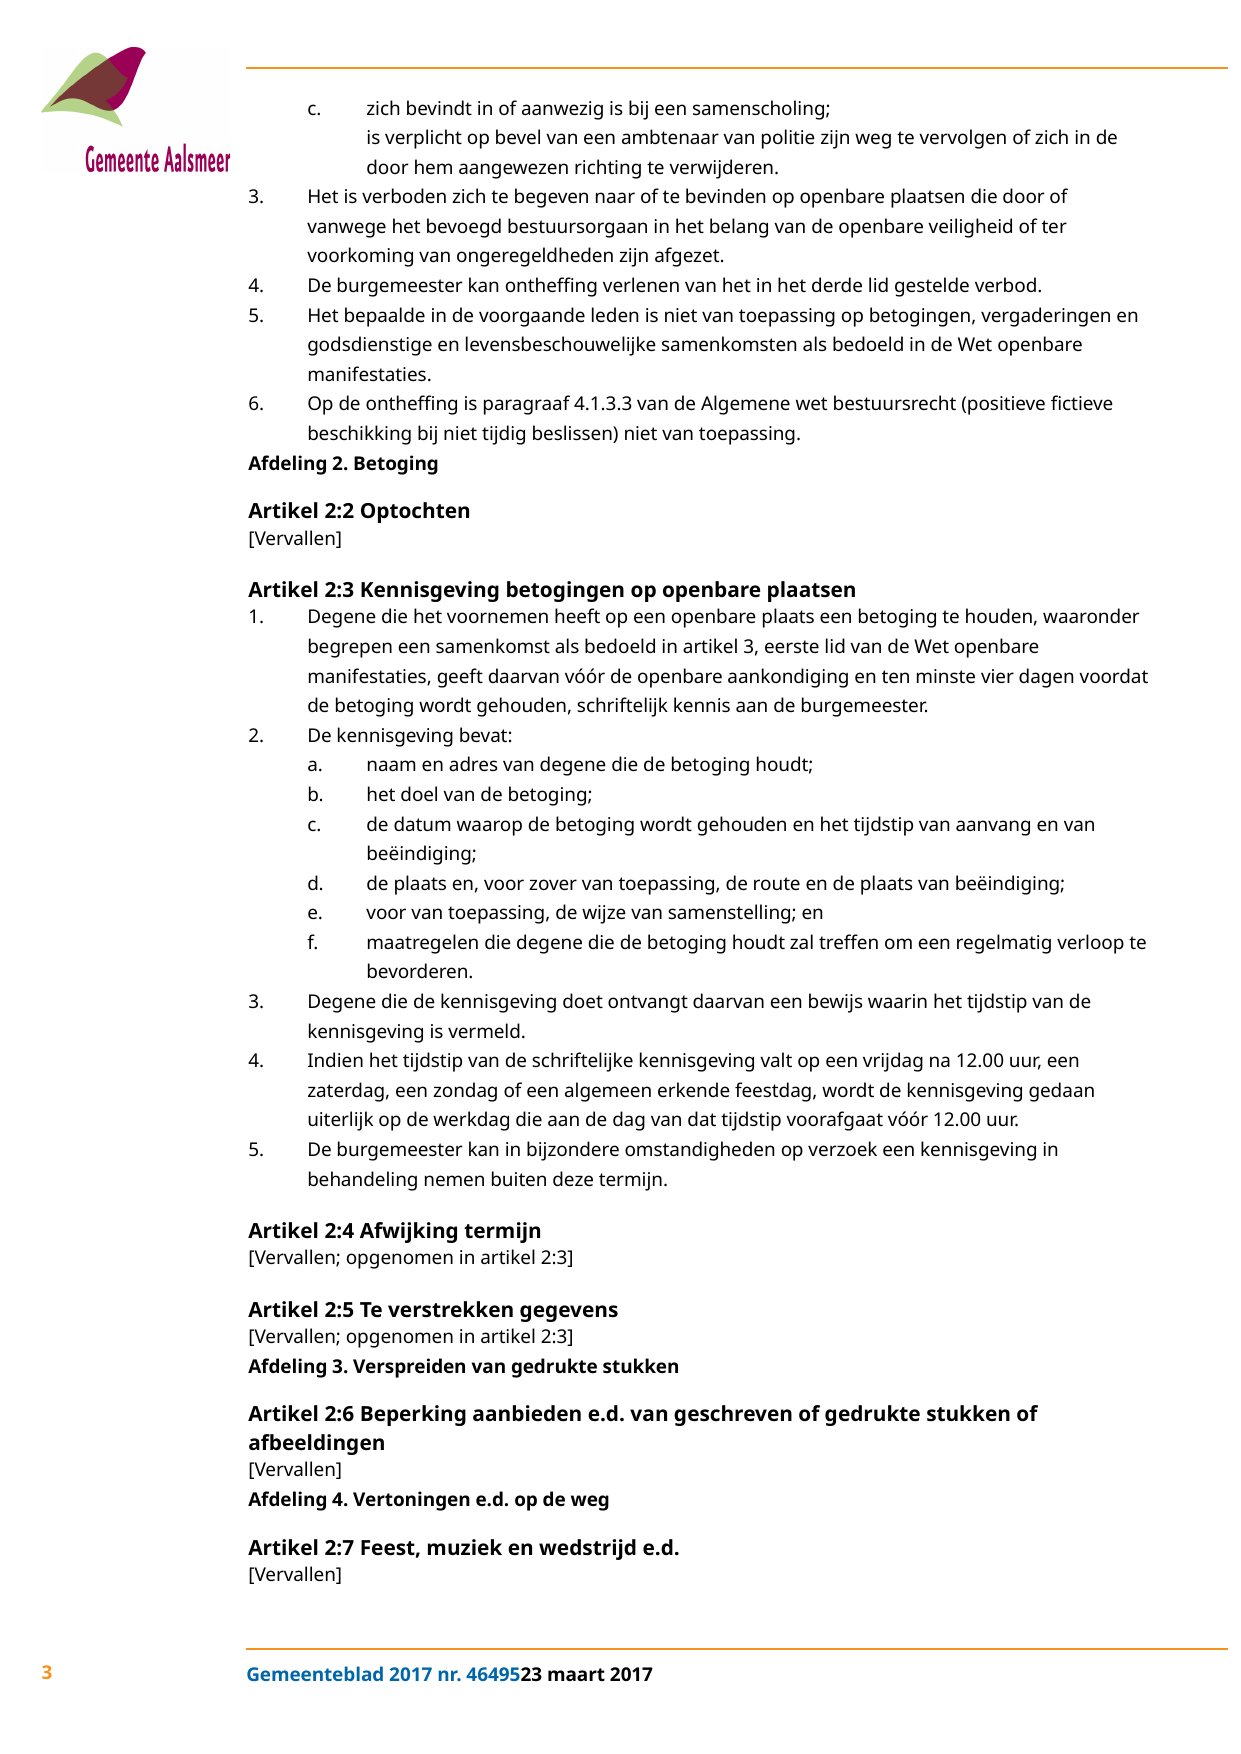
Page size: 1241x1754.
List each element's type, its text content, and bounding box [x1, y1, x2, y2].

list de datum waarop de betoging wordt gehouden en het tijdstip van aanvang en van beëindiging; [307, 811, 1152, 866]
list zich bevindt in of aanwezig is bij een samenscholing; [307, 95, 1152, 121]
list is verplicht op bevel van een ambtenaar van politie zijn weg te vervolgen of zich in de door hem aangewezen richting te verwijderen. [307, 124, 1152, 180]
list het doel van de betoging; [307, 781, 1152, 807]
text [Vervallen] [248, 525, 1152, 551]
text Artikel 2:4 Afwijking termijn [248, 1216, 1152, 1244]
text Artikel 2:5 Te verstrekken gegevens [248, 1295, 1152, 1323]
list Het bepaalde in de voorgaande leden is niet van toepassing op betogingen, vergaderingen en godsdienstige en levensbeschouwelijke samenkomsten als bedoeld in de Wet openbare manifestaties. [248, 302, 1152, 387]
list Degene die het voornemen heeft op een openbare plaats een betoging te houden, waaronder begrepen een samenkomst als bedoeld in artikel 3, eerste lid van de Wet openbare manifestaties, geeft daarvan vóór de openbare aankondiging en ten minste vier dagen voordat de betoging wordt gehouden, schriftelijk kennis aan de burgemeester. [248, 604, 1152, 718]
list De burgemeester kan ontheffing verlenen van het in het derde lid gestelde verbod. [248, 272, 1152, 298]
list maatregelen die degene die de betoging houdt zal treffen om een regelmatig verloop te bevorderen. [307, 929, 1152, 984]
text Artikel 2:3 Kennisgeving betogingen op openbare plaatsen [248, 575, 1152, 604]
picture [41, 47, 231, 172]
list de plaats en, voor zover van toepassing, de route en de plaats van beëindiging; [307, 870, 1152, 896]
text Afdeling 2. Betoging [248, 450, 1152, 476]
list naam en adres van degene die de betoging houdt; [307, 752, 1152, 777]
text [Vervallen; opgenomen in artikel 2:3] [248, 1323, 1152, 1349]
text [Vervallen; opgenomen in artikel 2:3] [248, 1244, 1152, 1270]
text Artikel 2:7 Feest, muziek en wedstrijd e.d. [248, 1533, 1152, 1561]
text [Vervallen] [248, 1561, 1152, 1587]
list voor van toepassing, de wijze van samenstelling; en [307, 899, 1152, 925]
text Afdeling 3. Verspreiden van gedrukte stukken [248, 1353, 1152, 1379]
list Het is verboden zich te begeven naar of te bevinden op openbare plaatsen die door of vanwege het bevoegd bestuursorgaan in het belang van de openbare veiligheid of ter voorkoming van ongeregeldheden zijn afgezet. [248, 183, 1152, 268]
text Artikel 2:6 Beperking aanbieden e.d. van geschreven of gedrukte stukken of afbeeldingen [248, 1399, 1152, 1456]
text Artikel 2:2 Optochten [248, 496, 1152, 525]
text [Vervallen] [248, 1456, 1152, 1482]
list De kennisgeving bevat: [248, 722, 1152, 748]
list Op de ontheffing is paragraaf 4.1.3.3 van de Algemene wet bestuursrecht (positieve fictieve beschikking bij niet tijdig beslissen) niet van toepassing. [248, 391, 1152, 446]
list Indien het tijdstip van de schriftelijke kennisgeving valt op een vrijdag na 12.00 uur, een zaterdag, een zondag of een algemeen erkende feestdag, wordt de kennisgeving gedaan uiterlijk op de werkdag die aan de dag van dat tijdstip voorafgaat vóór 12.00 uur. [248, 1047, 1152, 1132]
list Degene die de kennisgeving doet ontvangt daarvan een bewijs waarin het tijdstip van de kennisgeving is vermeld. [248, 988, 1152, 1043]
text Afdeling 4. Vertoningen e.d. op de weg [248, 1486, 1152, 1512]
list De burgemeester kan in bijzondere omstandigheden op verzoek een kennisgeving in behandeling nemen buiten deze termijn. [248, 1136, 1152, 1191]
